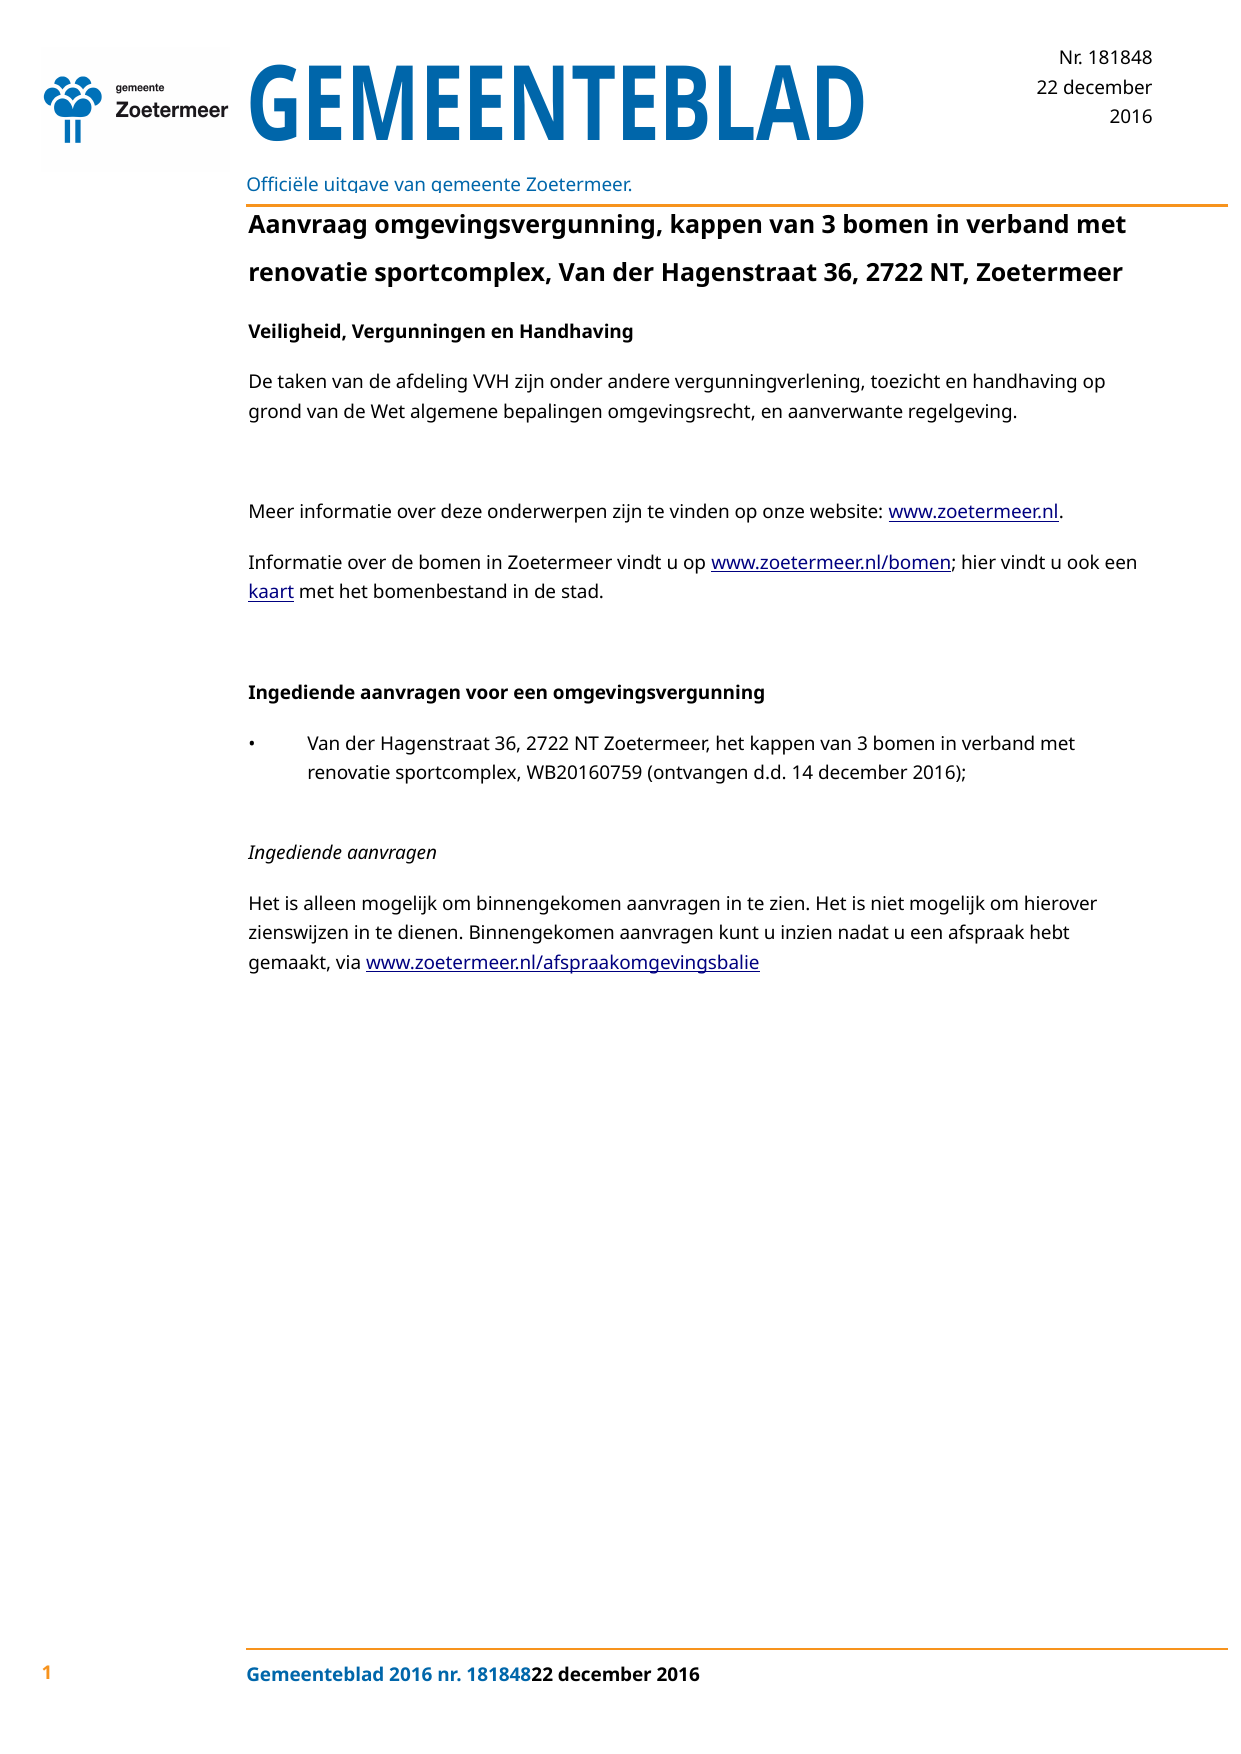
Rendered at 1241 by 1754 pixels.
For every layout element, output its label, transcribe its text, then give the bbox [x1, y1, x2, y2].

text Ingediende aanvragen [248, 839, 1152, 865]
text Aanvraag omgevingsvergunning, kappen van 3 bomen in verband met renovatie sportcomplex, Van der Hagenstraat 36, 2722 NT, Zoetermeer [248, 207, 1152, 288]
list Van der Hagenstraat 36, 2722 NT Zoetermeer, het kappen van 3 bomen in verband met renovatie sportcomplex, WB20160759 (ontvangen d.d. 14 december 2016); [248, 730, 1152, 785]
picture [41, 47, 231, 172]
text Informatie over de bomen in Zoetermeer vindt u op www.zoetermeer.nl/bomen; hier vindt u ook een kaart met het bomenbestand in de stad. [248, 549, 1152, 604]
text Veiligheid, Vergunningen en Handhaving [248, 318, 1152, 344]
text Het is alleen mogelijk om binnengekomen aanvragen in te zien. Het is niet mogelijk om hierover zienswijzen in te dienen. Binnengekomen aanvragen kunt u inzien nadat u een afspraak hebt gemaakt, via www.zoetermeer.nl/afspraakomgevingsbalie [248, 890, 1152, 975]
text Ingediende aanvragen voor een omgevingsvergunning [248, 679, 1152, 705]
text De taken van de afdeling VVH zijn onder andere vergunningverlening, toezicht en handhaving op grond van de Wet algemene bepalingen omgevingsrecht, en aanverwante regelgeving. [248, 368, 1152, 424]
text Meer informatie over deze onderwerpen zijn te vinden op onze website: www.zoetermeer.nl. [248, 499, 1152, 524]
